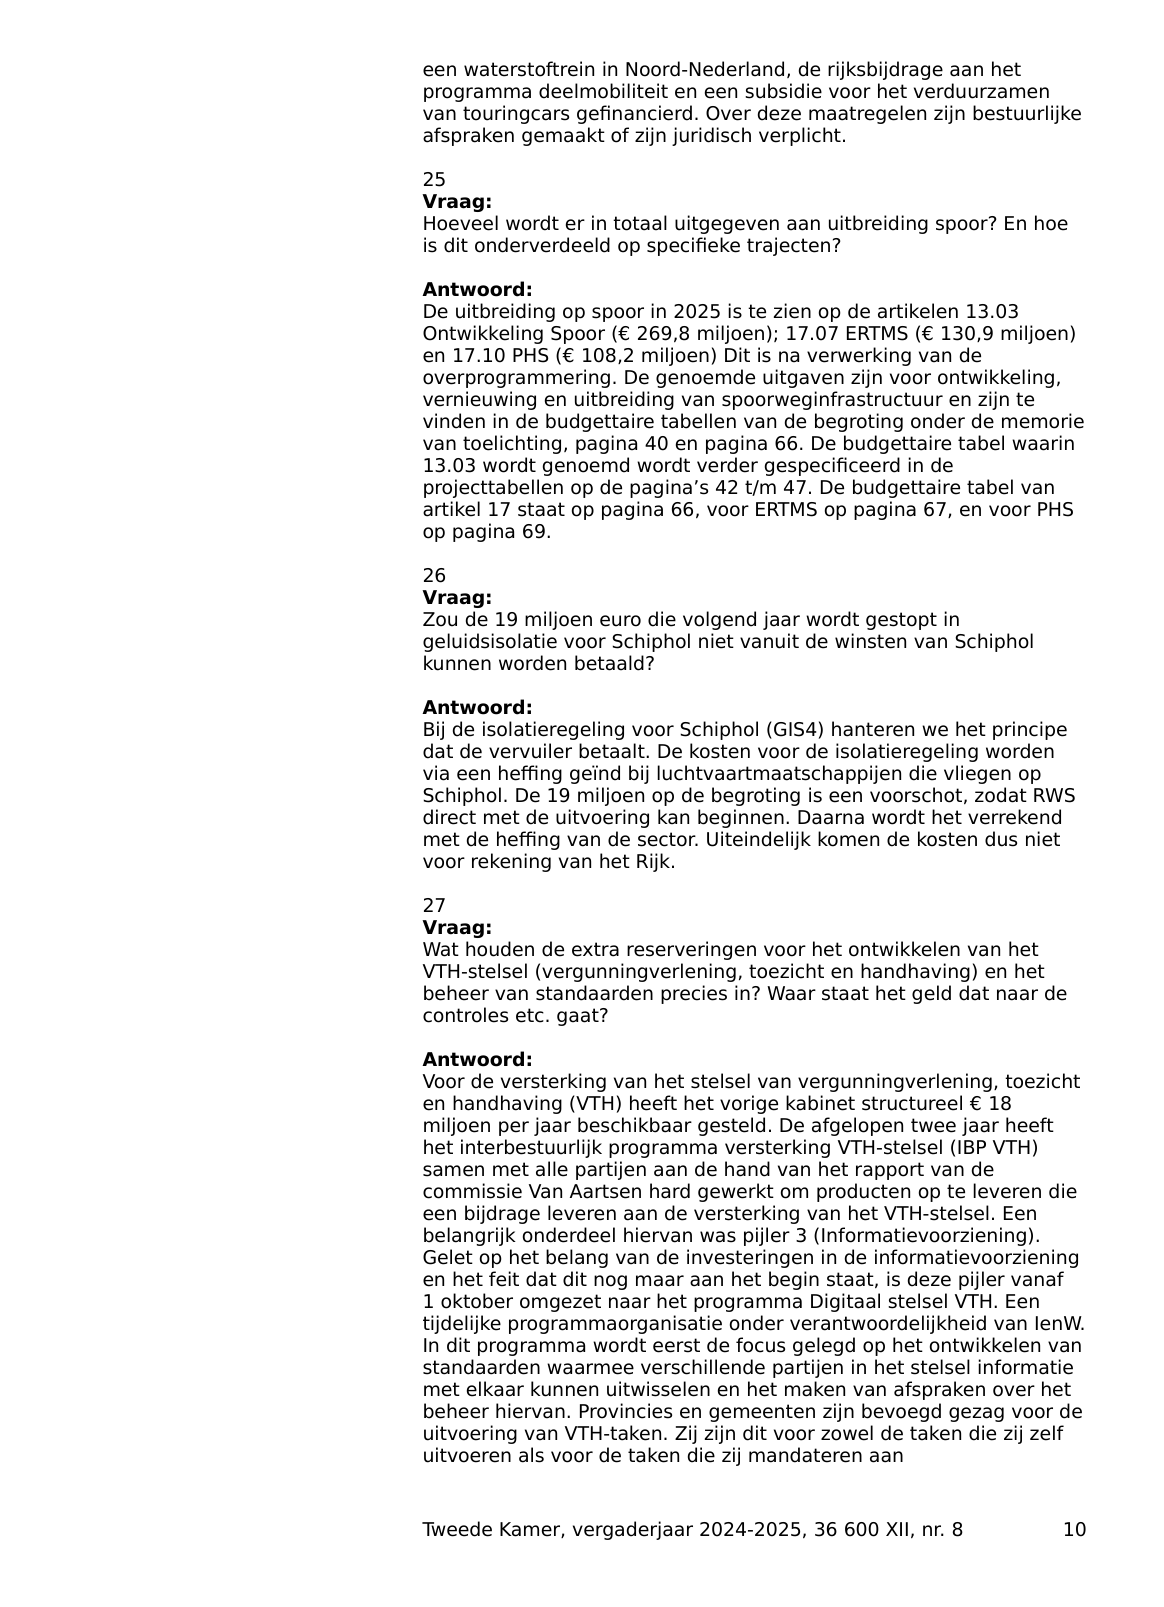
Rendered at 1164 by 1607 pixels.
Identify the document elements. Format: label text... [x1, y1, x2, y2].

text Antwoord: [422, 697, 1087, 719]
text Bij de isolatieregeling voor Schiphol (GIS4) hanteren we het principe dat de vervuiler betaalt. De kosten voor de isolatieregeling worden via een heffing geïnd bij luchtvaartmaatschappijen die vliegen op Schiphol. De 19 miljoen op de begroting is een voorschot, zodat RWS direct met de uitvoering kan beginnen. Daarna wordt het verrekend met de heffing van de sector. Uiteindelijk komen de kosten dus niet voor rekening van het Rijk. [422, 719, 1087, 873]
text De uitbreiding op spoor in 2025 is te zien op de artikelen 13.03 Ontwikkeling Spoor (€ 269,8 miljoen); 17.07 ERTMS (€ 130,9 miljoen) en 17.10 PHS (€ 108,2 miljoen) Dit is na verwerking van de overprogrammering. De genoemde uitgaven zijn voor ontwikkeling, vernieuwing en uitbreiding van spoorweginfrastructuur en zijn te vinden in de budgettaire tabellen van de begroting onder de memorie van toelichting, pagina 40 en pagina 66. De budgettaire tabel waarin 13.03 wordt genoemd wordt verder gespecificeerd in de projecttabellen op de pagina’s 42 t/m 47. De budgettaire tabel van artikel 17 staat op pagina 66, voor ERTMS op pagina 67, en voor PHS op pagina 69. [422, 301, 1087, 543]
text Antwoord: [422, 279, 1087, 301]
text 26 [422, 565, 1087, 587]
text een waterstoftrein in Noord-Nederland, de rijksbijdrage aan het programma deelmobiliteit en een subsidie voor het verduurzamen van touringcars gefinancierd. Over deze maatregelen zijn bestuurlijke afspraken gemaakt of zijn juridisch verplicht. [422, 59, 1087, 147]
text Voor de versterking van het stelsel van vergunningverlening, toezicht en handhaving (VTH) heeft het vorige kabinet structureel € 18 miljoen per jaar beschikbaar gesteld. De afgelopen twee jaar heeft het interbestuurlijk programma versterking VTH-stelsel (IBP VTH) samen met alle partijen aan de hand van het rapport van de commissie Van Aartsen hard gewerkt om producten op te leveren die een bijdrage leveren aan de versterking van het VTH-stelsel. Een belangrijk onderdeel hiervan was pijler 3 (Informatievoorziening). Gelet op het belang van de investeringen in de informatievoorziening en het feit dat dit nog maar aan het begin staat, is deze pijler vanaf 1 oktober omgezet naar het programma Digitaal stelsel VTH. Een tijdelijke programmaorganisatie onder verantwoordelijkheid van IenW. In dit programma wordt eerst de focus gelegd op het ontwikkelen van standaarden waarmee verschillende partijen in het stelsel informatie met elkaar kunnen uitwisselen en het maken van afspraken over het beheer hiervan. Provincies en gemeenten zijn bevoegd gezag voor de uitvoering van VTH-taken. Zij zijn dit voor zowel de taken die zij zelf uitvoeren als voor de taken die zij mandateren aan [422, 1071, 1087, 1467]
text 27 [422, 895, 1087, 917]
text Vraag: [422, 917, 1087, 939]
text Hoeveel wordt er in totaal uitgegeven aan uitbreiding spoor? En hoe is dit onderverdeeld op specifieke trajecten? [422, 213, 1087, 257]
text Zou de 19 miljoen euro die volgend jaar wordt gestopt in geluidsisolatie voor Schiphol niet vanuit de winsten van Schiphol kunnen worden betaald? [422, 609, 1087, 675]
text Antwoord: [422, 1049, 1087, 1071]
text Vraag: [422, 587, 1087, 609]
text Vraag: [422, 191, 1087, 213]
text 25 [422, 169, 1087, 191]
text Wat houden de extra reserveringen voor het ontwikkelen van het VTH-stelsel (vergunningverlening, toezicht en handhaving) en het beheer van standaarden precies in? Waar staat het geld dat naar de controles etc. gaat? [422, 939, 1087, 1027]
